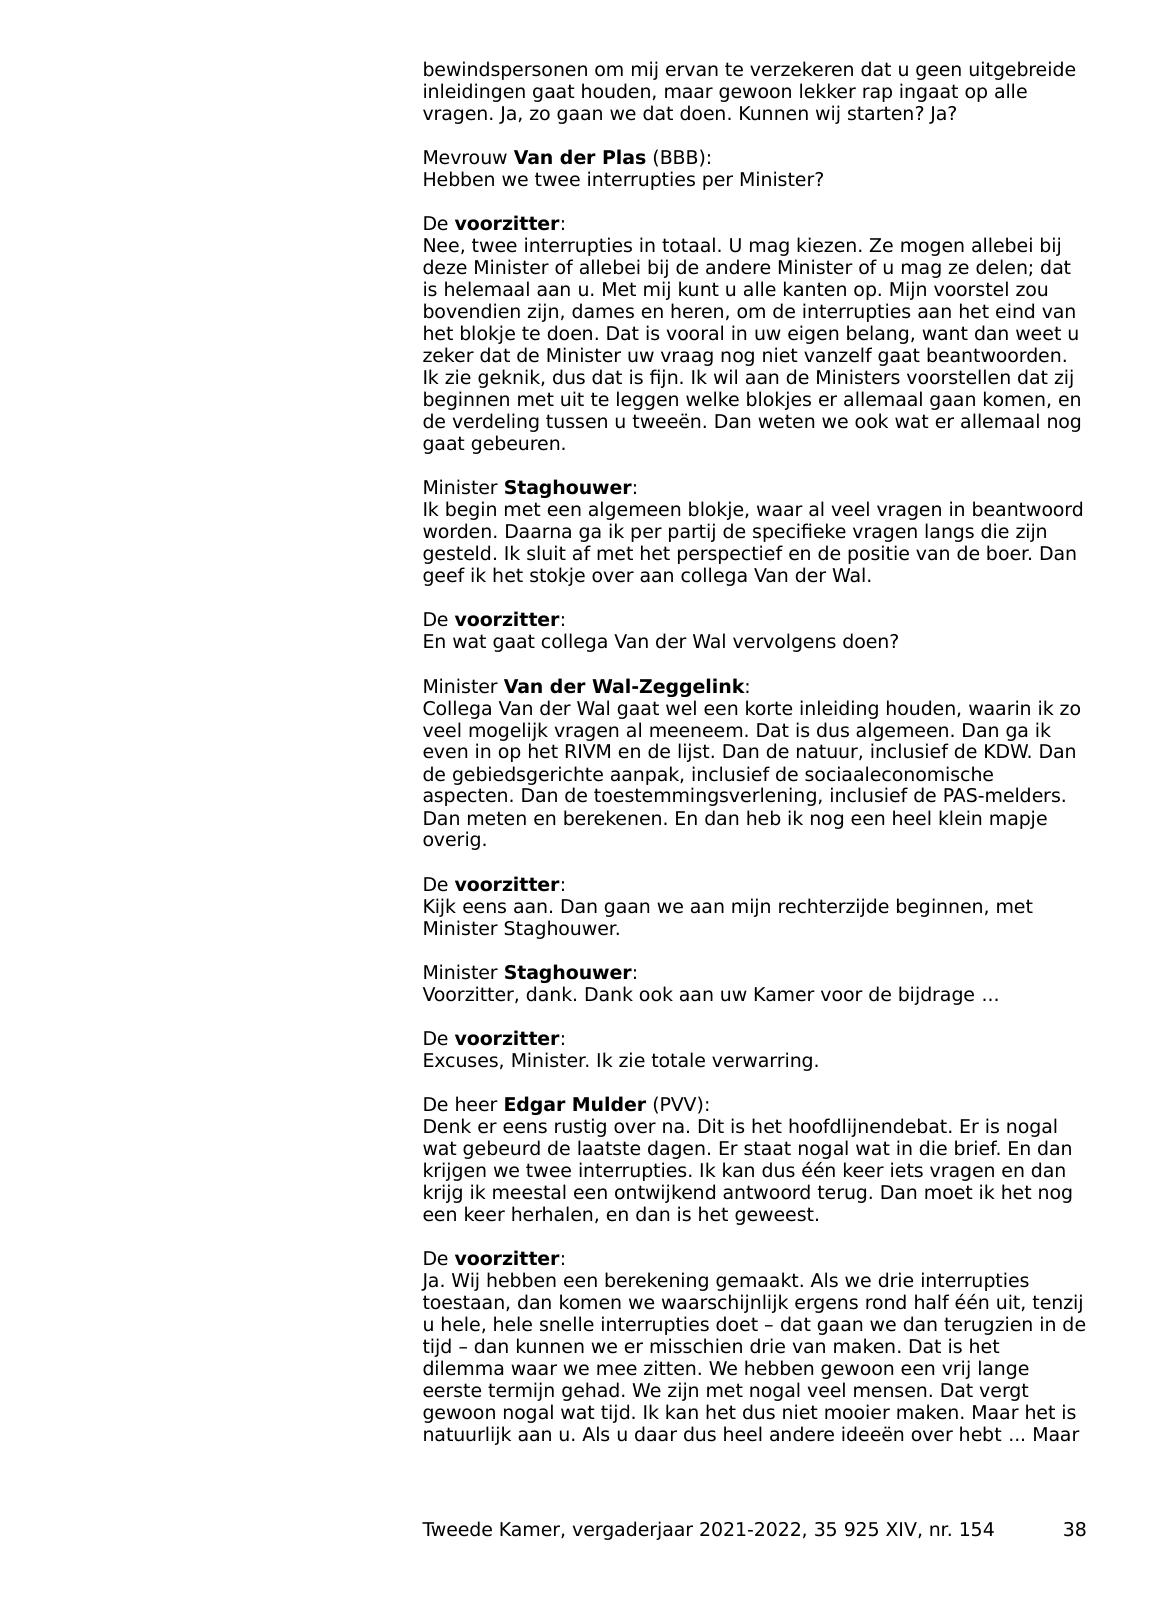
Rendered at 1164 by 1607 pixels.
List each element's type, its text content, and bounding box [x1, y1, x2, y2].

text Kijk eens aan. Dan gaan we aan mijn rechterzijde beginnen, met Minister Staghouwer. [422, 896, 1087, 939]
text De voorzitter: [422, 609, 1087, 631]
text Denk er eens rustig over na. Dit is het hoofdlijnendebat. Er is nogal wat gebeurd de laatste dagen. Er staat nogal wat in die brief. En dan krijgen we twee interrupties. Ik kan dus één keer iets vragen en dan krijg ik meestal een ontwijkend antwoord terug. Dan moet ik het nog een keer herhalen, en dan is het geweest. [422, 1116, 1087, 1226]
text Nee, twee interrupties in totaal. U mag kiezen. Ze mogen allebei bij deze Minister of allebei bij de andere Minister of u mag ze delen; dat is helemaal aan u. Met mij kunt u alle kanten op. Mijn voorstel zou bovendien zijn, dames en heren, om de interrupties aan het eind van het blokje te doen. Dat is vooral in uw eigen belang, want dan weet u zeker dat de Minister uw vraag nog niet vanzelf gaat beantwoorden. Ik zie geknik, dus dat is fijn. Ik wil aan de Ministers voorstellen dat zij beginnen met uit te leggen welke blokjes er allemaal gaan komen, en de verdeling tussen u tweeën. Dan weten we ook wat er allemaal nog gaat gebeuren. [422, 235, 1087, 455]
text De voorzitter: [422, 1248, 1087, 1270]
text De voorzitter: [422, 213, 1087, 235]
text De voorzitter: [422, 873, 1087, 896]
text De heer Edgar Mulder (PVV): [422, 1094, 1087, 1116]
text Minister Staghouwer: [422, 477, 1087, 499]
text Voorzitter, dank. Dank ook aan uw Kamer voor de bijdrage ... [422, 984, 1087, 1006]
text Minister Staghouwer: [422, 962, 1087, 984]
text Mevrouw Van der Plas (BBB): [422, 147, 1087, 169]
text Minister Van der Wal-Zeggelink: [422, 676, 1087, 697]
text Hebben we twee interrupties per Minister? [422, 169, 1087, 191]
text Ja. Wij hebben een berekening gemaakt. Als we drie interrupties toestaan, dan komen we waarschijnlijk ergens rond half één uit, tenzij u hele, hele snelle interrupties doet – dat gaan we dan terugzien in de tijd – dan kunnen we er misschien drie van maken. Dat is het dilemma waar we mee zitten. We hebben gewoon een vrij lange eerste termijn gehad. We zijn met nogal veel mensen. Dat vergt gewoon nogal wat tijd. Ik kan het dus niet mooier maken. Maar het is natuurlijk aan u. Als u daar dus heel andere ideeën over hebt ... Maar [422, 1270, 1087, 1446]
text Ik begin met een algemeen blokje, waar al veel vragen in beantwoord worden. Daarna ga ik per partij de specifieke vragen langs die zijn gesteld. Ik sluit af met het perspectief en de positie van de boer. Dan geef ik het stokje over aan collega Van der Wal. [422, 499, 1087, 587]
text Excuses, Minister. Ik zie totale verwarring. [422, 1050, 1087, 1072]
text En wat gaat collega Van der Wal vervolgens doen? [422, 631, 1087, 653]
text De voorzitter: [422, 1028, 1087, 1050]
text Collega Van der Wal gaat wel een korte inleiding houden, waarin ik zo veel mogelijk vragen al meeneem. Dat is dus algemeen. Dan ga ik even in op het RIVM en de lijst. Dan de natuur, inclusief de KDW. Dan de gebiedsgerichte aanpak, inclusief de sociaaleconomische aspecten. Dan de toestemmingsverlening, inclusief de PAS-melders. Dan meten en berekenen. En dan heb ik nog een heel klein mapje overig. [422, 697, 1087, 851]
text bewindspersonen om mij ervan te verzekeren dat u geen uitgebreide inleidingen gaat houden, maar gewoon lekker rap ingaat op alle vragen. Ja, zo gaan we dat doen. Kunnen wij starten? Ja? [422, 59, 1087, 125]
